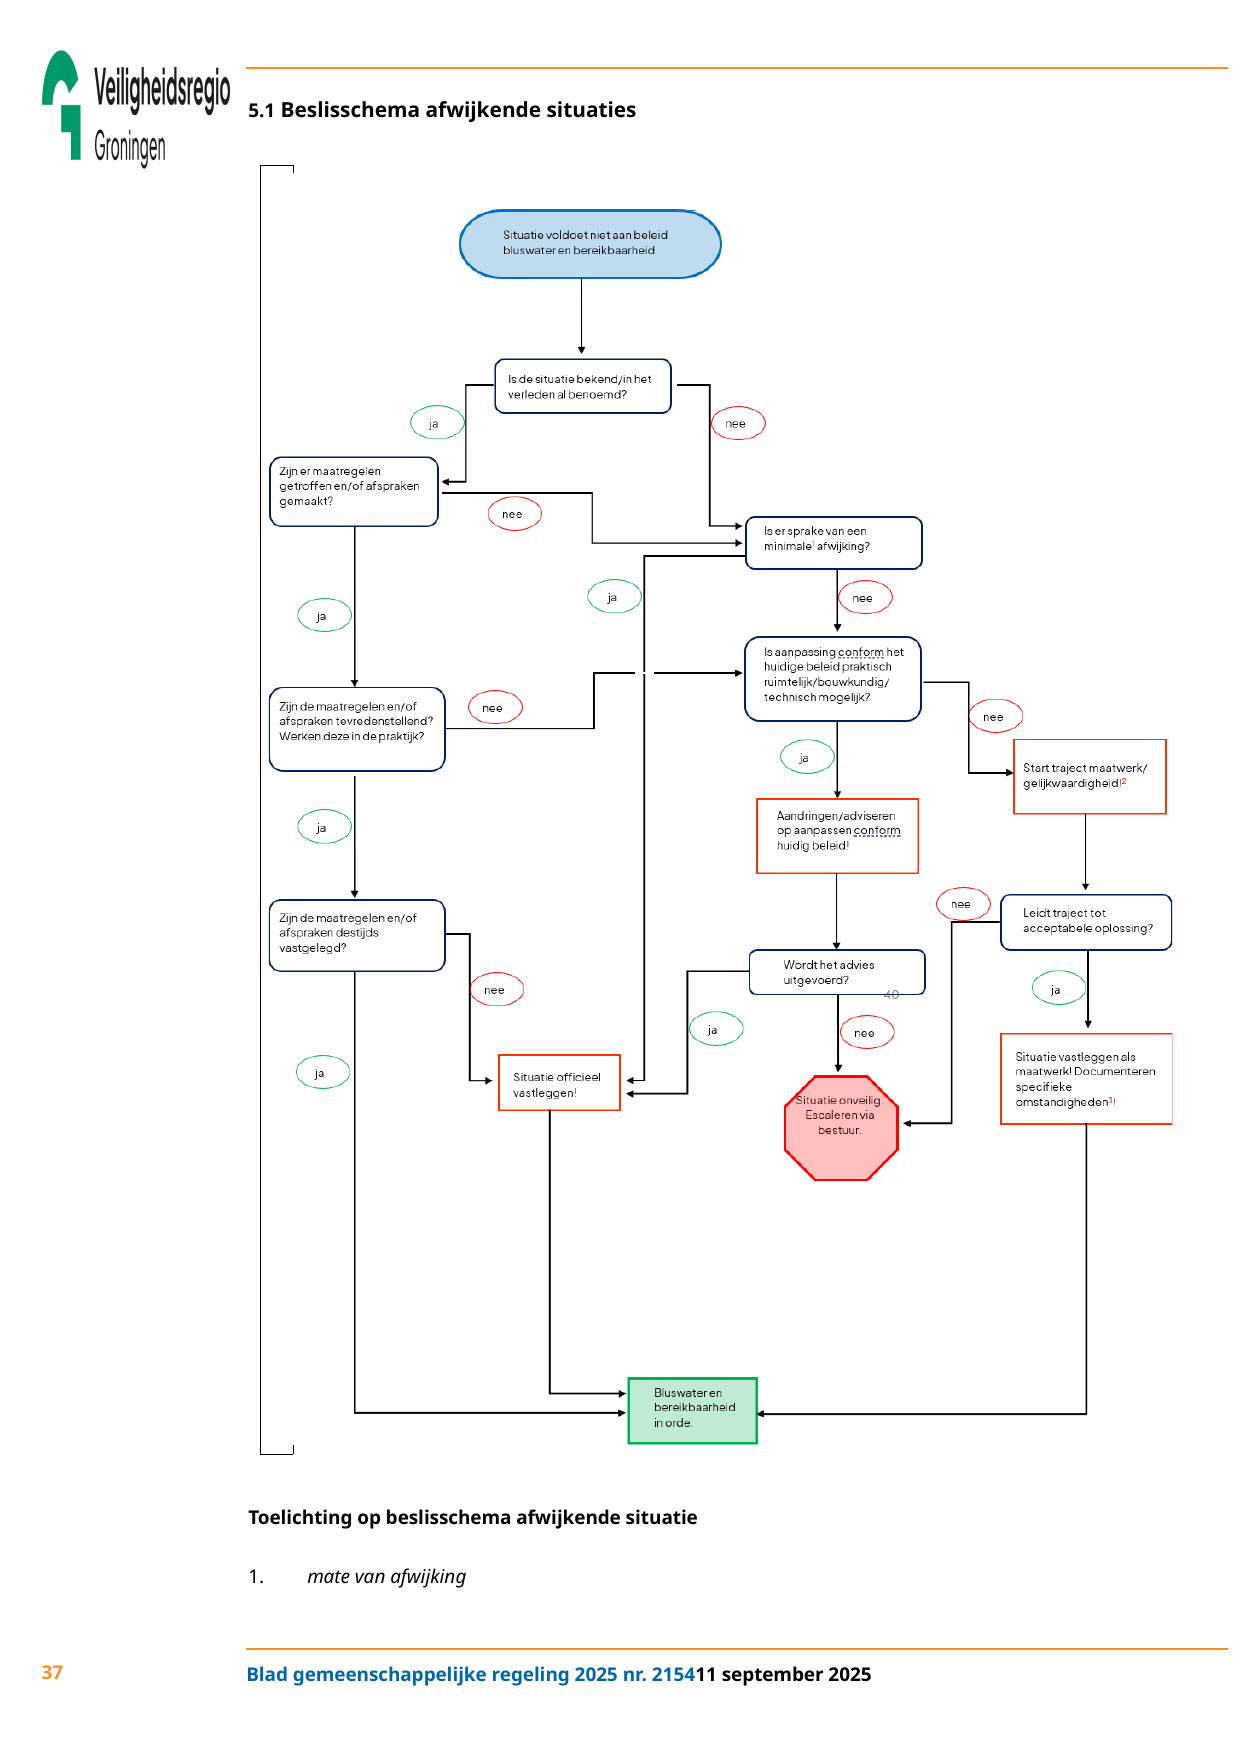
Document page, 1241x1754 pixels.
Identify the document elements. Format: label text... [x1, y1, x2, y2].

list mate van afwijking [248, 1564, 1152, 1589]
picture [268, 173, 1173, 1445]
picture [41, 47, 231, 172]
text 5.1 Beslisschema afwijkende situaties [248, 95, 1152, 123]
text Toelichting op beslisschema afwijkende situatie [248, 1504, 1152, 1530]
